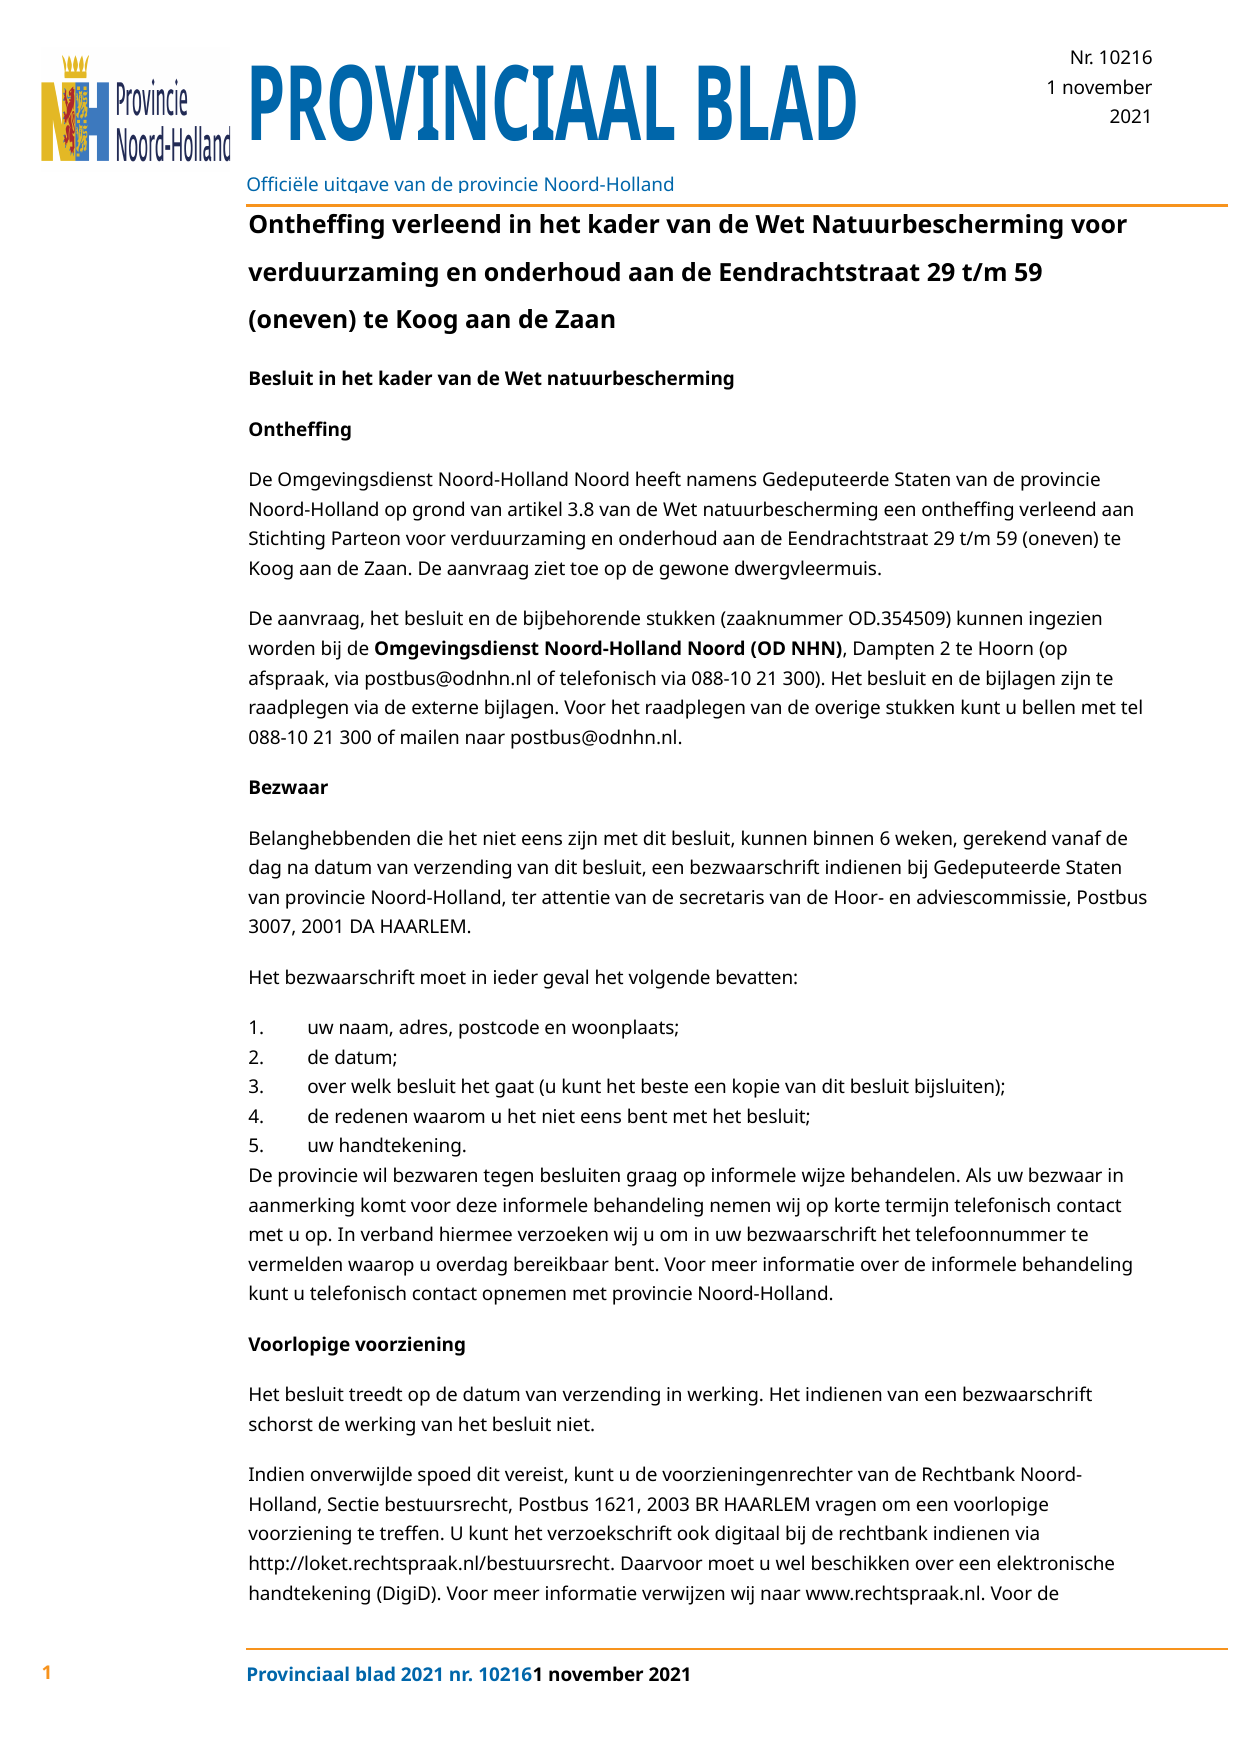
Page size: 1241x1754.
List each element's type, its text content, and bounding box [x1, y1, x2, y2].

text Indien onverwijlde spoed dit vereist, kunt u de voorzieningenrechter van de Rechtbank Noord-Holland, Sectie bestuursrecht, Postbus 1621, 2003 BR HAARLEM vragen om een voorlopige voorziening te treffen. U kunt het verzoekschrift ook digitaal bij de rechtbank indienen via http://loket.rechtspraak.nl/bestuursrecht. Daarvoor moet u wel beschikken over een elektronische handtekening (DigiD). Voor meer informatie verwijzen wij naar www.rechtspraak.nl. Voor de [248, 1461, 1152, 1605]
list over welk besluit het gaat (u kunt het beste een kopie van dit besluit bijsluiten); [248, 1073, 1152, 1099]
picture [41, 47, 231, 172]
text De provincie wil bezwaren tegen besluiten graag op informele wijze behandelen. Als uw bezwaar in aanmerking komt voor deze informele behandeling nemen wij op korte termijn telefonisch contact met u op. In verband hiermee verzoeken wij u om in uw bezwaarschrift het telefoonnummer te vermelden waarop u overdag bereikbaar bent. Voor meer informatie over de informele behandeling kunt u telefonisch contact opnemen met provincie Noord-Holland. [248, 1162, 1152, 1306]
list de datum; [248, 1044, 1152, 1069]
text Het bezwaarschrift moet in ieder geval het volgende bevatten: [248, 964, 1152, 989]
text Het besluit treedt op de datum van verzending in werking. Het indienen van een bezwaarschrift schorst de werking van het besluit niet. [248, 1381, 1152, 1437]
text De Omgevingsdienst Noord-Holland Noord heeft namens Gedeputeerde Staten van de provincie Noord-Holland op grond van artikel 3.8 van de Wet natuurbescherming een ontheffing verleend aan Stichting Parteon voor verduurzaming en onderhoud aan de Eendrachtstraat 29 t/m 59 (oneven) te Koog aan de Zaan. De aanvraag ziet toe op de gewone dwergvleermuis. [248, 466, 1152, 581]
text Voorlopige voorziening [248, 1331, 1152, 1357]
text Belanghebbenden die het niet eens zijn met dit besluit, kunnen binnen 6 weken, gerekend vanaf de dag na datum van verzending van dit besluit, een bezwaarschrift indienen bij Gedeputeerde Staten van provincie Noord-Holland, ter attentie van de secretaris van de Hoor- en adviescommissie, Postbus 3007, 2001 DA HAARLEM. [248, 825, 1152, 939]
list de redenen waarom u het niet eens bent met het besluit; [248, 1103, 1152, 1129]
text Besluit in het kader van de Wet natuurbescherming [248, 366, 1152, 391]
list uw naam, adres, postcode en woonplaats; [248, 1014, 1152, 1040]
text Ontheffing [248, 416, 1152, 442]
text Bezwaar [248, 774, 1152, 800]
text De aanvraag, het besluit en de bijbehorende stukken (zaaknummer OD.354509) kunnen ingezien worden bij de Omgevingsdienst Noord-Holland Noord (OD NHN), Dampten 2 te Hoorn (op afspraak, via postbus@odnhn.nl of telefonisch via 088-10 21 300). Het besluit en de bijlagen zijn te raadplegen via de externe bijlagen. Voor het raadplegen van de overige stukken kunt u bellen met tel 088-10 21 300 of mailen naar postbus@odnhn.nl. [248, 606, 1152, 749]
text Ontheffing verleend in het kader van de Wet Natuurbescherming voor verduurzaming en onderhoud aan de Eendrachtstraat 29 t/m 59 (oneven) te Koog aan de Zaan [248, 207, 1152, 336]
list uw handtekening. [248, 1133, 1152, 1158]
